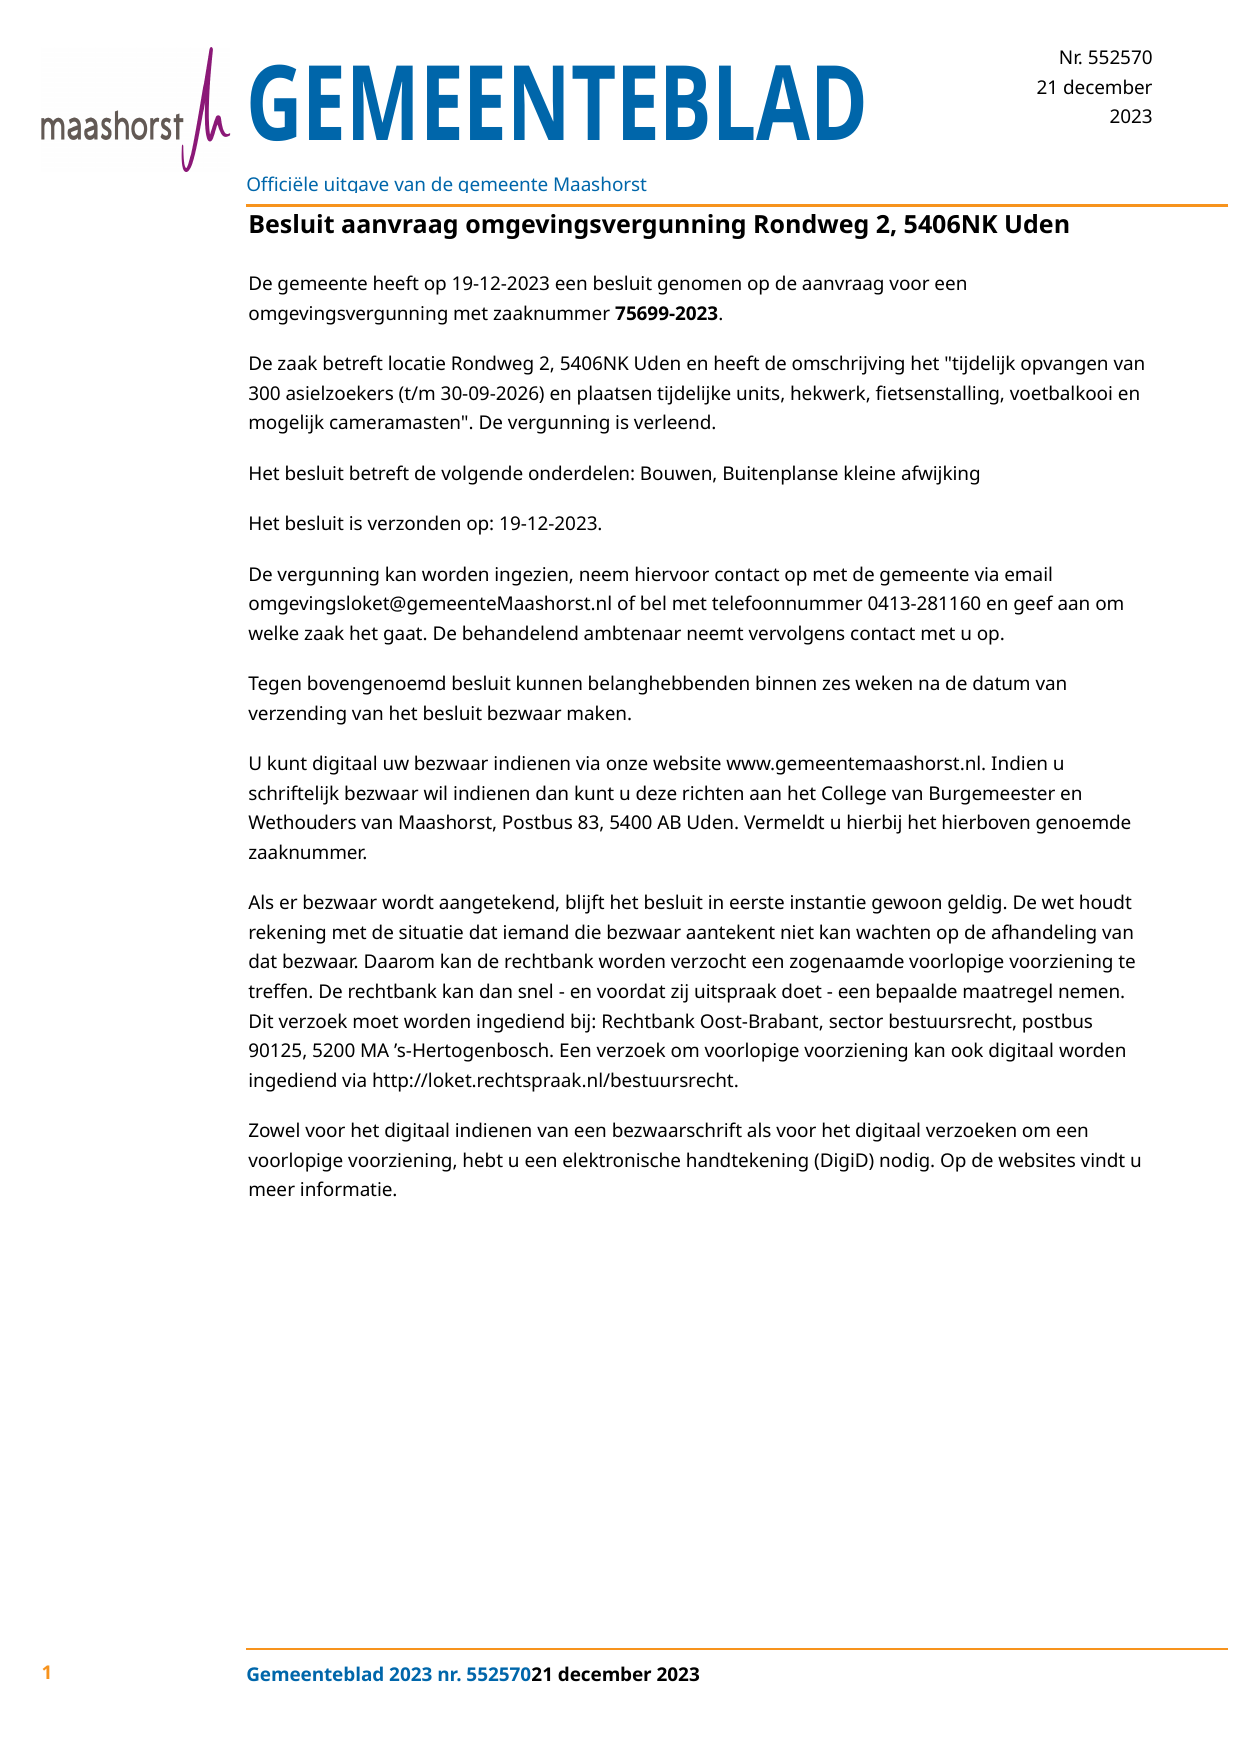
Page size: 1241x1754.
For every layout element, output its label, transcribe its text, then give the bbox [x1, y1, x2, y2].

text Het besluit betreft de volgende onderdelen: Bouwen, Buitenplanse kleine afwijking [248, 460, 1152, 486]
text De vergunning kan worden ingezien, neem hiervoor contact op met de gemeente via email omgevingsloket@gemeenteMaashorst.nl of bel met telefoonnummer 0413-281160 en geef aan om welke zaak het gaat. De behandelend ambtenaar neemt vervolgens contact met u op. [248, 561, 1152, 646]
text U kunt digitaal uw bezwaar indienen via onze website www.gemeentemaashorst.nl. Indien u schriftelijk bezwaar wil indienen dan kunt u deze richten aan het College van Burgemeester en Wethouders van Maashorst, Postbus 83, 5400 AB Uden. Vermeldt u hierbij het hierboven genoemde zaaknummer. [248, 750, 1152, 865]
text Als er bezwaar wordt aangetekend, blijft het besluit in eerste instantie gewoon geldig. De wet houdt rekening met de situatie dat iemand die bezwaar aantekent niet kan wachten op de afhandeling van dat bezwaar. Daarom kan de rechtbank worden verzocht een zogenaamde voorlopige voorziening te treffen. De rechtbank kan dan snel - en voordat zij uitspraak doet - een bepaalde maatregel nemen. Dit verzoek moet worden ingediend bij: Rechtbank Oost-Brabant, sector bestuursrecht, postbus 90125, 5200 MA ’s-Hertogenbosch. Een verzoek om voorlopige voorziening kan ook digitaal worden ingediend via http://loket.rechtspraak.nl/bestuursrecht. [248, 889, 1152, 1093]
text Het besluit is verzonden op: 19-12-2023. [248, 510, 1152, 536]
picture [41, 47, 231, 172]
text De gemeente heeft op 19-12-2023 een besluit genomen op de aanvraag voor een omgevingsvergunning met zaaknummer 75699-2023. [248, 270, 1152, 326]
text Tegen bovengenoemd besluit kunnen belanghebbenden binnen zes weken na de datum van verzending van het besluit bezwaar maken. [248, 670, 1152, 726]
text Besluit aanvraag omgevingsvergunning Rondweg 2, 5406NK Uden [248, 207, 1152, 241]
text Zowel voor het digitaal indienen van een bezwaarschrift als voor het digitaal verzoeken om een voorlopige voorziening, hebt u een elektronische handtekening (DigiD) nodig. Op de websites vindt u meer informatie. [248, 1117, 1152, 1202]
text De zaak betreft locatie Rondweg 2, 5406NK Uden en heeft de omschrijving het "tijdelijk opvangen van 300 asielzoekers (t/m 30-09-2026) en plaatsen tijdelijke units, hekwerk, fietsenstalling, voetbalkooi en mogelijk cameramasten". De vergunning is verleend. [248, 350, 1152, 435]
